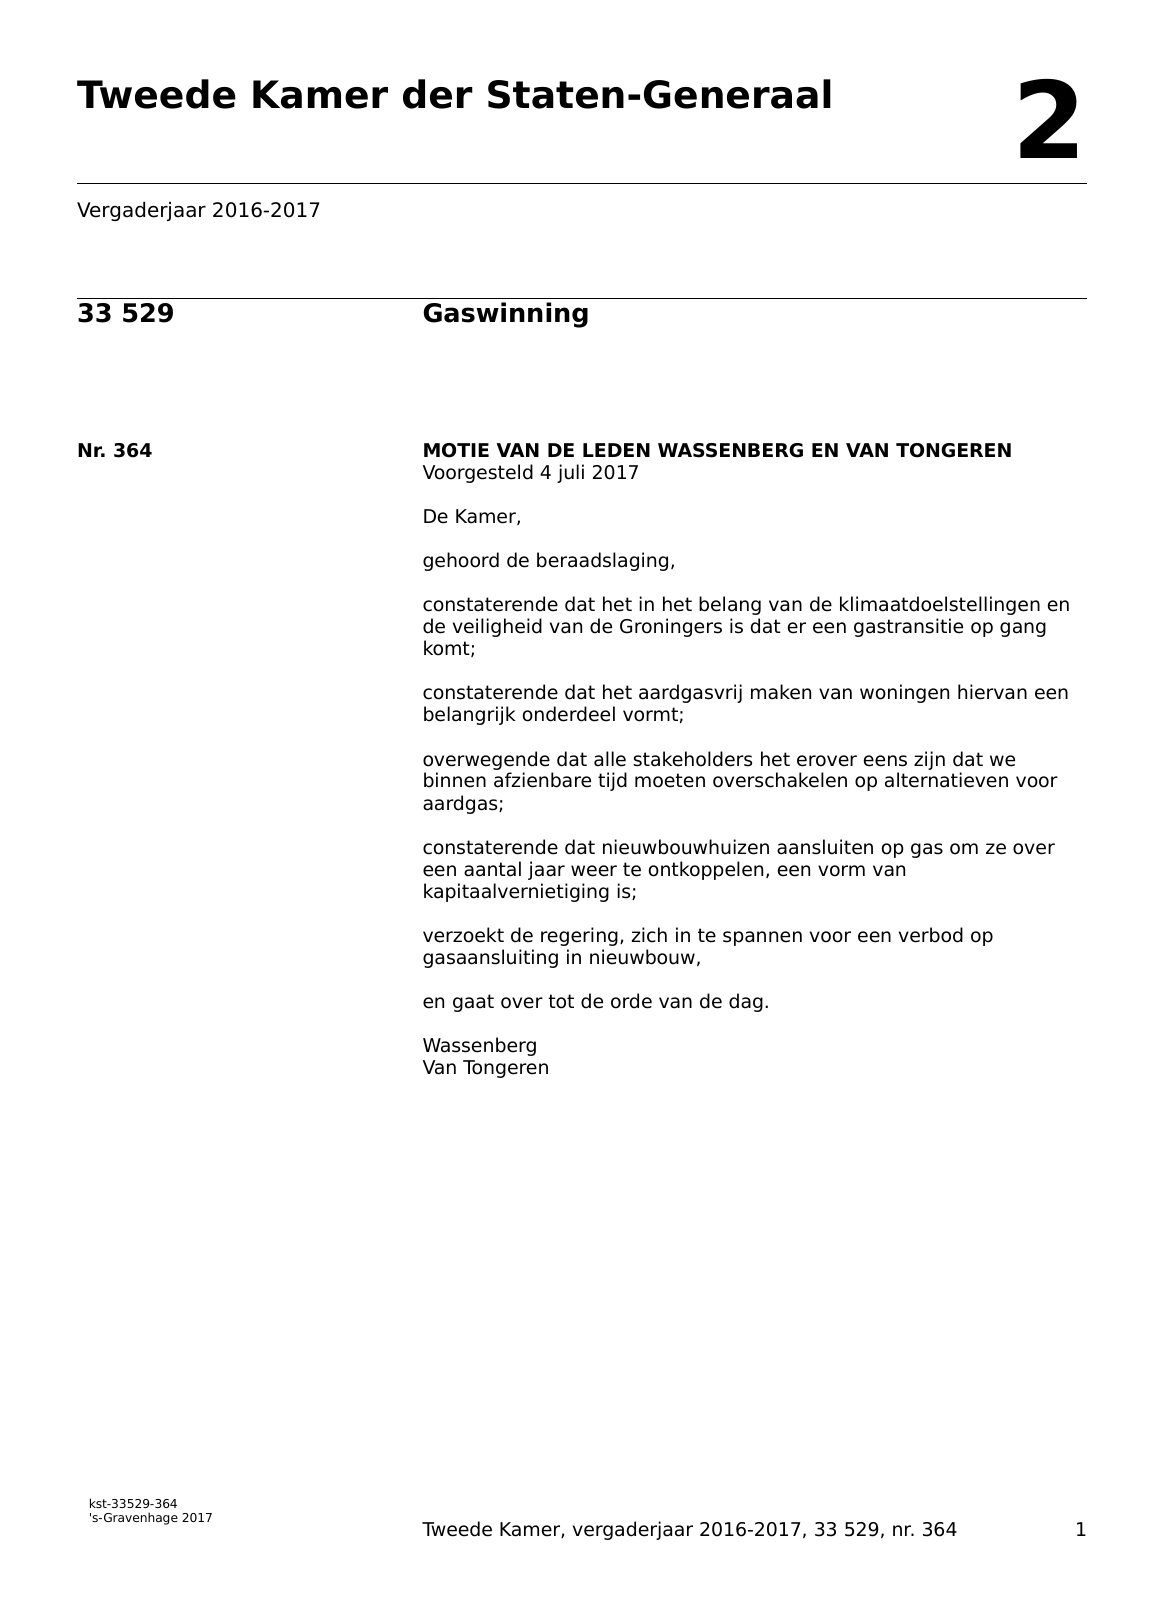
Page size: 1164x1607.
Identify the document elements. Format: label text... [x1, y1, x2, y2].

text Wassenberg [422, 1035, 1087, 1057]
text Voorgesteld 4 juli 2017 [422, 462, 1087, 484]
text overwegende dat alle stakeholders het erover eens zijn dat we binnen afzienbare tijd moeten overschakelen op alternatieven voor aardgas; [422, 748, 1087, 814]
text 's-Gravenhage 2017 [88, 1511, 323, 1525]
subtitle 33 529 Gaswinning [77, 299, 1087, 329]
table_header 2 [886, 59, 1087, 183]
text gehoord de beraadslaging, [422, 550, 1087, 572]
table_header Tweede Kamer der Staten-Generaal [77, 59, 886, 183]
text constaterende dat het in het belang van de klimaatdoelstellingen en de veiligheid van de Groningers is dat er een gastransitie op gang komt; [422, 594, 1087, 660]
subtitle Nr. 364 MOTIE VAN DE LEDEN WASSENBERG EN VAN TONGEREN [77, 440, 1087, 462]
text verzoekt de regering, zich in te spannen voor een verbod op gasaansluiting in nieuwbouw, [422, 925, 1087, 969]
text De Kamer, [422, 506, 1087, 528]
text constaterende dat het aardgasvrij maken van woningen hiervan een belangrijk onderdeel vormt; [422, 682, 1087, 726]
text Van Tongeren [422, 1057, 1087, 1079]
text constaterende dat nieuwbouwhuizen aansluiten op gas om ze over een aantal jaar weer te ontkoppelen, een vorm van kapitaalvernietiging is; [422, 837, 1087, 902]
text kst-33529-364 [88, 1497, 323, 1511]
table_cell Vergaderjaar 2016-2017 [77, 184, 1087, 298]
text en gaat over tot de orde van de dag. [422, 991, 1087, 1013]
